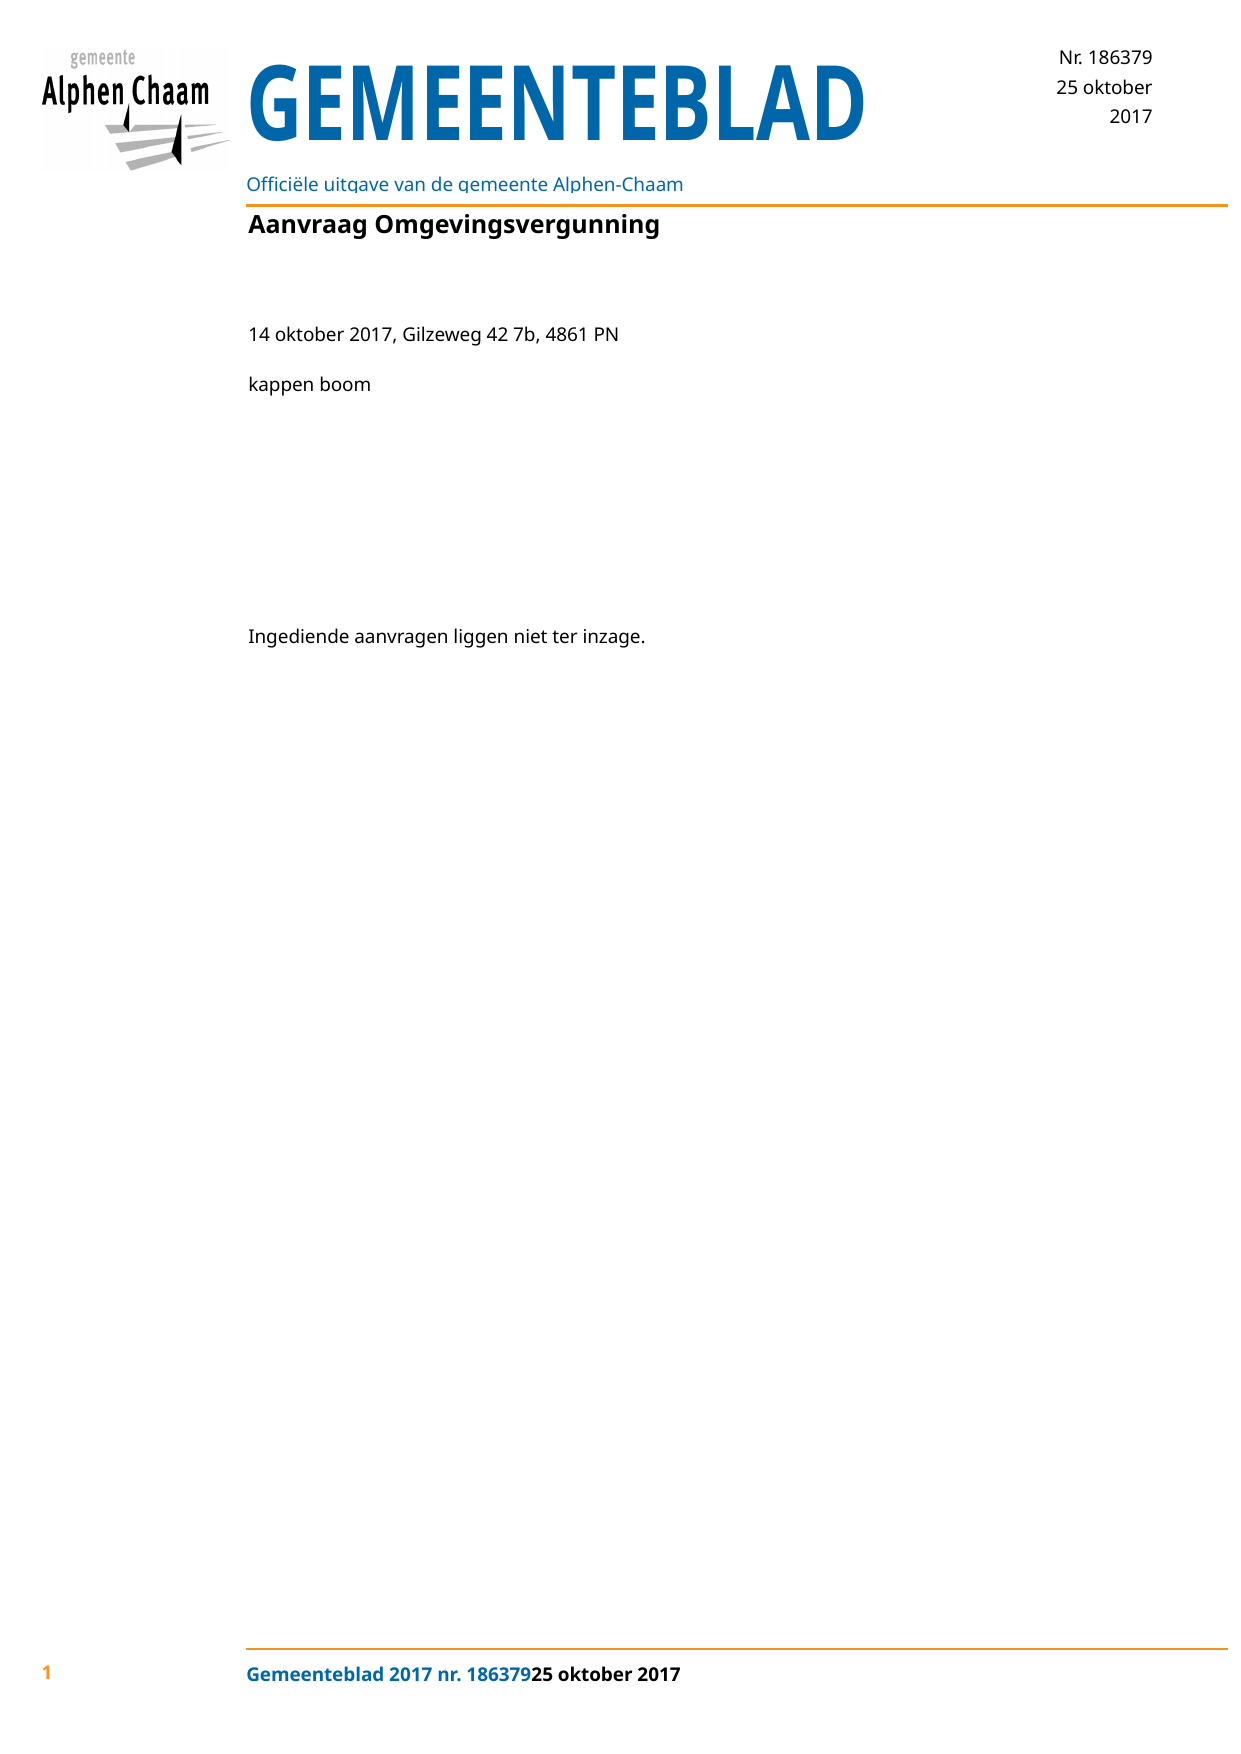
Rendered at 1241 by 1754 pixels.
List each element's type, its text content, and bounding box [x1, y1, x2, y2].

text 14 oktober 2017, Gilzeweg 42 7b, 4861 PN [248, 321, 1152, 346]
text kappen boom [248, 371, 1152, 397]
text Aanvraag Omgevingsvergunning [248, 207, 1152, 241]
picture [41, 47, 231, 172]
text Ingediende aanvragen liggen niet ter inzage. [248, 623, 1152, 649]
